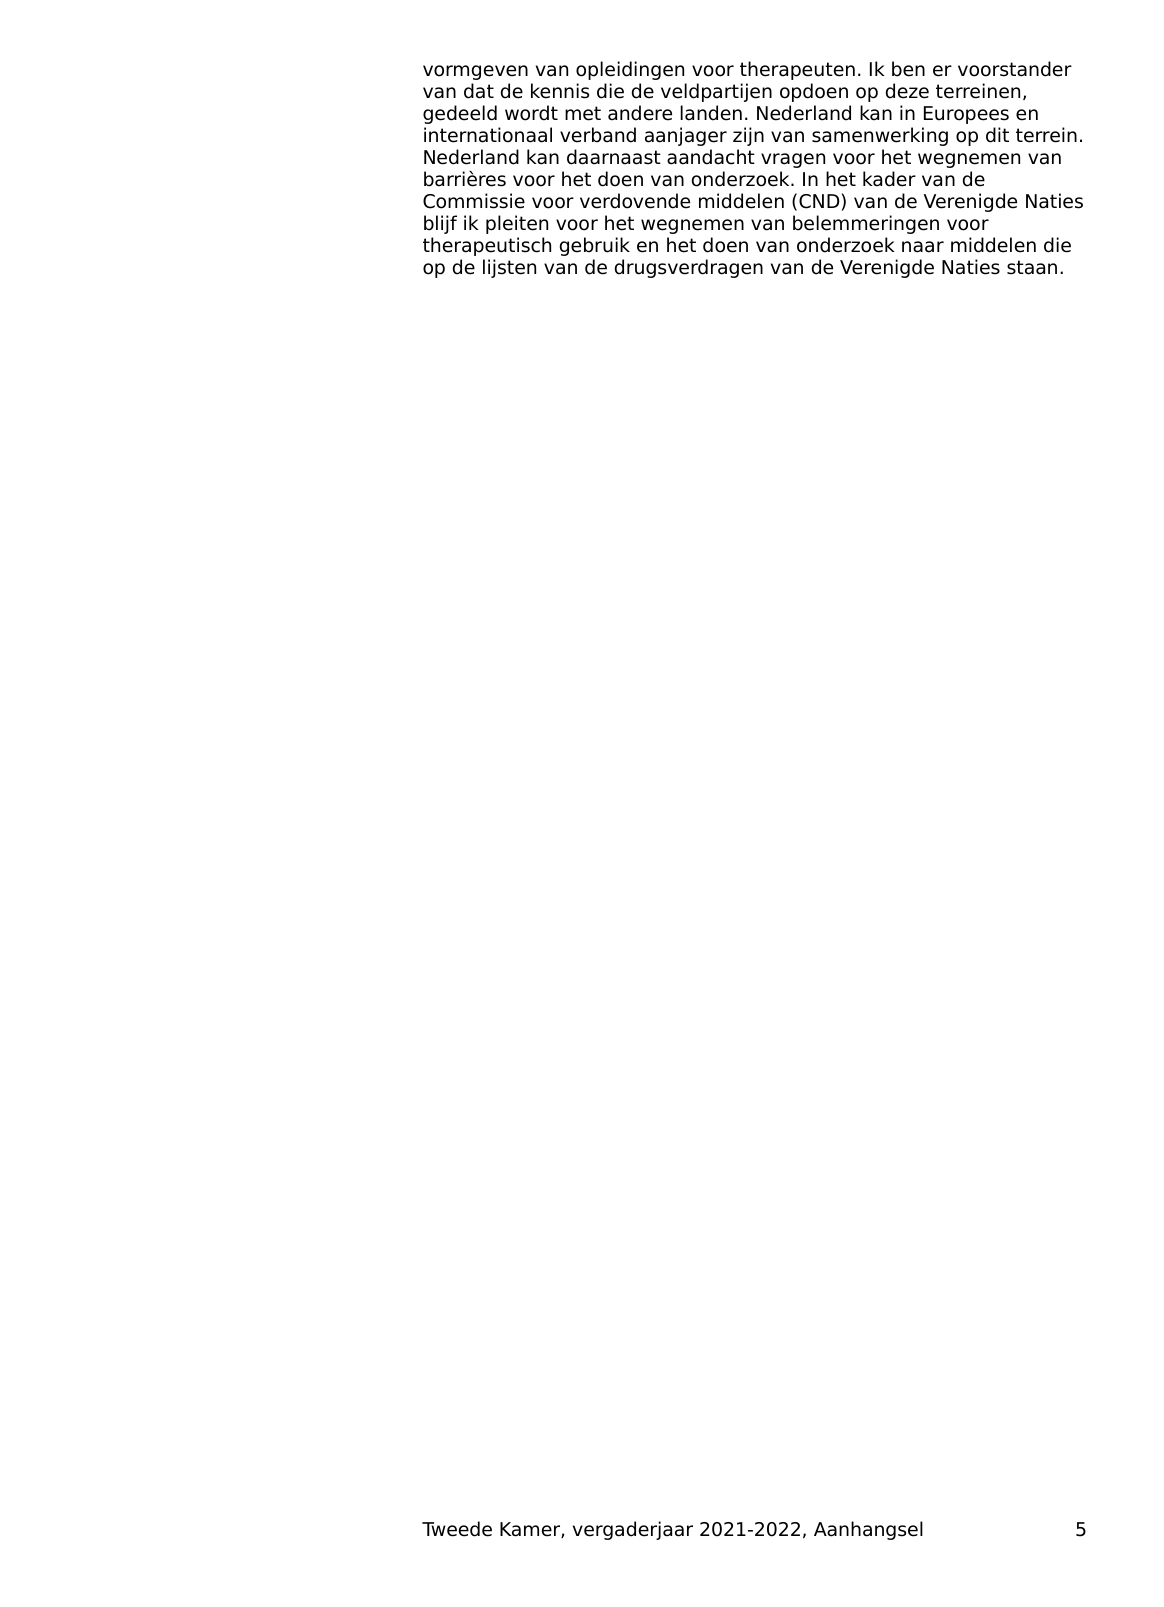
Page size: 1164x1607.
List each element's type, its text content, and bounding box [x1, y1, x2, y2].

text vormgeven van opleidingen voor therapeuten. Ik ben er voorstander van dat de kennis die de veldpartijen opdoen op deze terreinen, gedeeld wordt met andere landen. Nederland kan in Europees en internationaal verband aanjager zijn van samenwerking op dit terrein. Nederland kan daarnaast aandacht vragen voor het wegnemen van barrières voor het doen van onderzoek. In het kader van de Commissie voor verdovende middelen (CND) van de Verenigde Naties blijf ik pleiten voor het wegnemen van belemmeringen voor therapeutisch gebruik en het doen van onderzoek naar middelen die op de lijsten van de drugsverdragen van de Verenigde Naties staan. [422, 59, 1087, 279]
